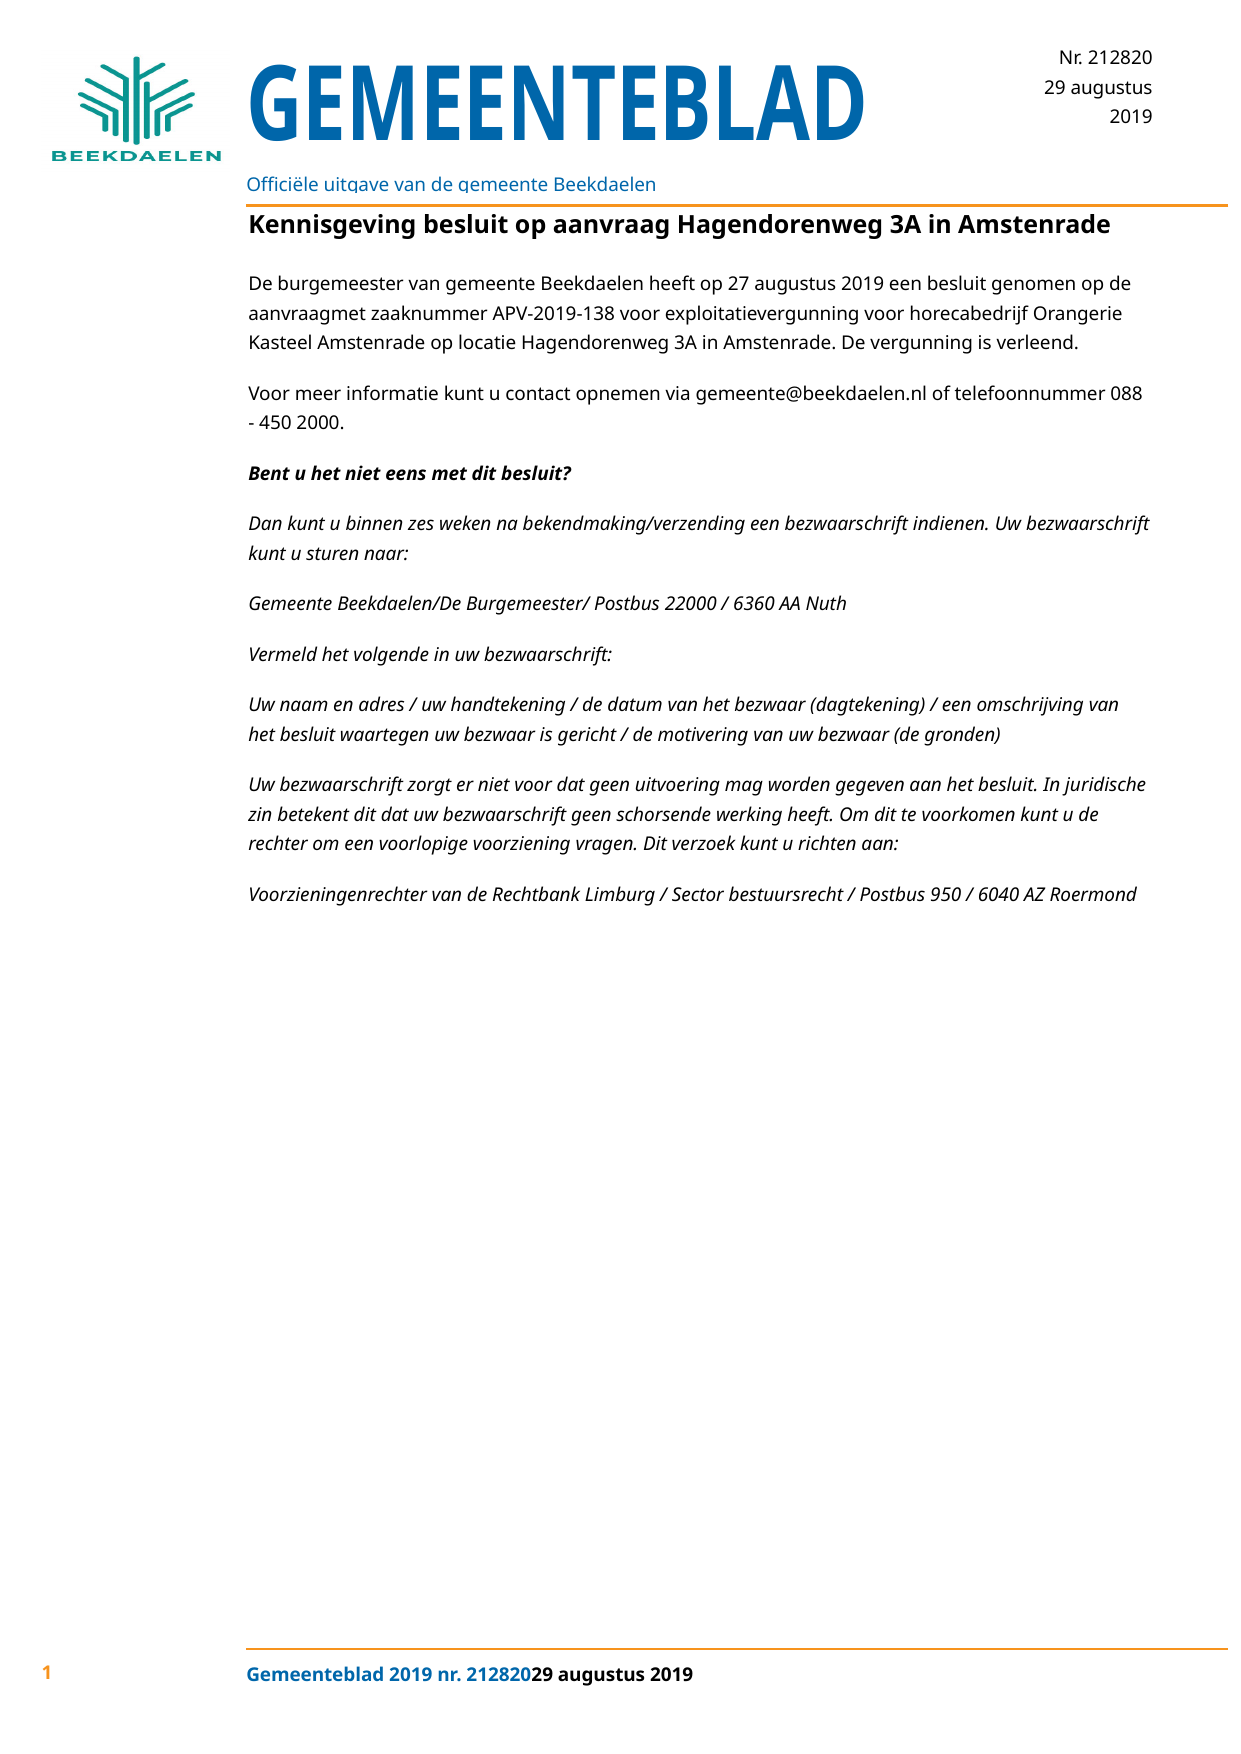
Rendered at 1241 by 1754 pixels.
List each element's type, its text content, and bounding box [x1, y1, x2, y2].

text Uw bezwaarschrift zorgt er niet voor dat geen uitvoering mag worden gegeven aan het besluit. In juridische zin betekent dit dat uw bezwaarschrift geen schorsende werking heeft. Om dit te voorkomen kunt u de rechter om een voorlopige voorziening vragen. Dit verzoek kunt u richten aan: [248, 771, 1152, 856]
text Bent u het niet eens met dit besluit? [248, 460, 1152, 486]
text Voor meer informatie kunt u contact opnemen via gemeente@beekdaelen.nl of telefoonnummer 088 - 450 2000. [248, 380, 1152, 435]
text Voorzieningenrechter van de Rechtbank Limburg / Sector bestuursrecht / Postbus 950 / 6040 AZ Roermond [248, 881, 1152, 906]
text De burgemeester van gemeente Beekdaelen heeft op 27 augustus 2019 een besluit genomen op de aanvraagmet zaaknummer APV-2019-138 voor exploitatievergunning voor horecabedrijf Orangerie Kasteel Amstenrade op locatie Hagendorenweg 3A in Amstenrade. De vergunning is verleend. [248, 270, 1152, 355]
text Uw naam en adres / uw handtekening / de datum van het bezwaar (dagtekening) / een omschrijving van het besluit waartegen uw bezwaar is gericht / de motivering van uw bezwaar (de gronden) [248, 691, 1152, 746]
text Vermeld het volgende in uw bezwaarschrift: [248, 641, 1152, 666]
picture [41, 47, 231, 172]
text Gemeente Beekdaelen/De Burgemeester/ Postbus 22000 / 6360 AA Nuth [248, 590, 1152, 616]
text Kennisgeving besluit op aanvraag Hagendorenweg 3A in Amstenrade [248, 207, 1152, 241]
text Dan kunt u binnen zes weken na bekendmaking/verzending een bezwaarschrift indienen. Uw bezwaarschrift kunt u sturen naar: [248, 510, 1152, 566]
